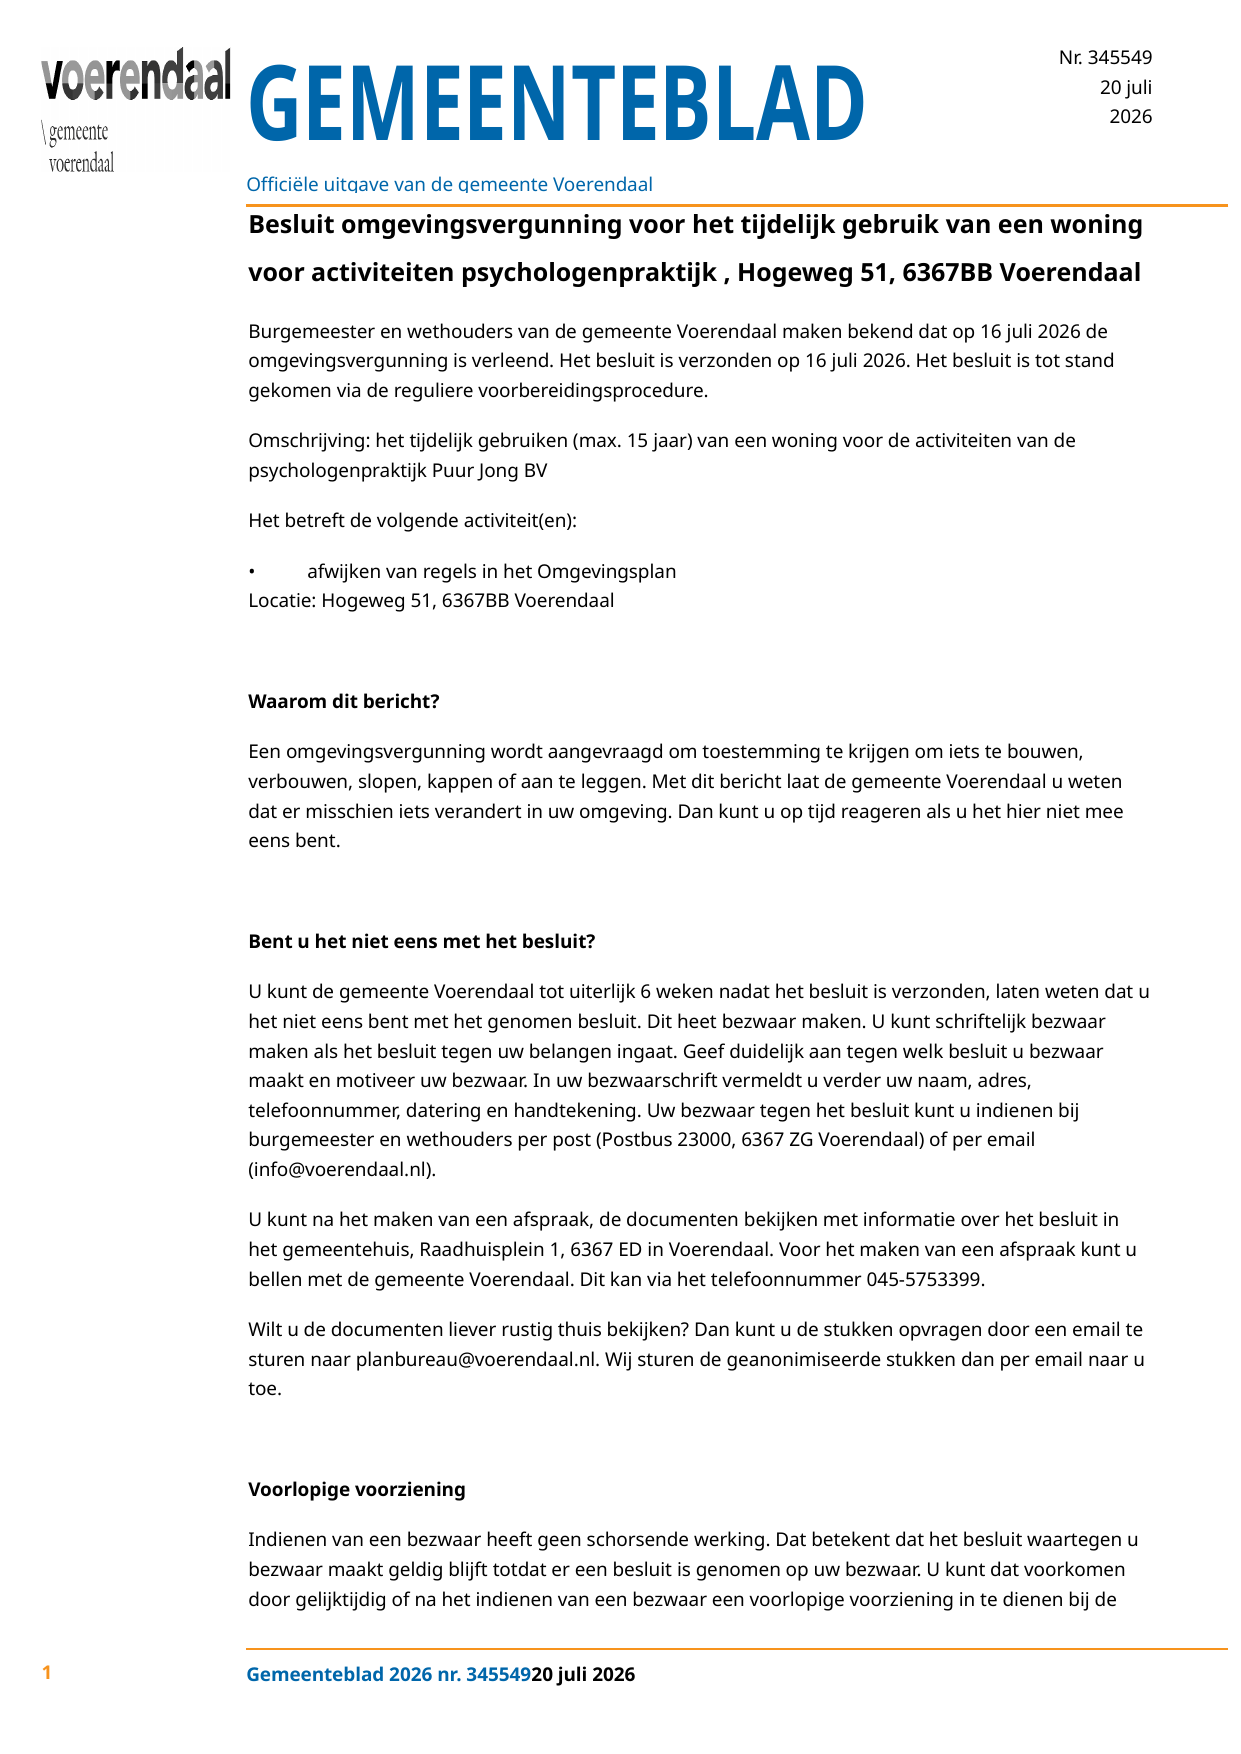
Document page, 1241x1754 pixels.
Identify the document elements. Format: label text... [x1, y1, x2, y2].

text Omschrijving: het tijdelijk gebruiken (max. 15 jaar) van een woning voor de activiteiten van de psychologenpraktijk Puur Jong BV [248, 427, 1152, 483]
text U kunt na het maken van een afspraak, de documenten bekijken met informatie over het besluit in het gemeentehuis, Raadhuisplein 1, 6367 ED in Voerendaal. Voor het maken van een afspraak kunt u bellen met de gemeente Voerendaal. Dit kan via het telefoonnummer 045-5753399. [248, 1207, 1152, 1292]
text Waarom dit bericht? [248, 688, 1152, 714]
text Wilt u de documenten liever rustig thuis bekijken? Dan kunt u de stukken opvragen door een email te sturen naar planbureau@voerendaal.nl. Wij sturen de geanonimiseerde stukken dan per email naar u toe. [248, 1316, 1152, 1401]
text Voorlopige voorziening [248, 1476, 1152, 1502]
list afwijken van regels in het Omgevingsplan [248, 558, 1152, 584]
text Een omgevingsvergunning wordt aangevraagd om toestemming te krijgen om iets te bouwen, verbouwen, slopen, kappen of aan te leggen. Met dit bericht laat de gemeente Voerendaal u weten dat er misschien iets verandert in uw omgeving. Dan kunt u op tijd reageren als u het hier niet mee eens bent. [248, 739, 1152, 853]
text Burgemeester en wethouders van de gemeente Voerendaal maken bekend dat op 16 juli 2026 de omgevingsvergunning is verleend. Het besluit is verzonden op 16 juli 2026. Het besluit is tot stand gekomen via de reguliere voorbereidingsprocedure. [248, 318, 1152, 403]
text Locatie: Hogeweg 51, 6367BB Voerendaal [248, 587, 1152, 613]
text Indienen van een bezwaar heeft geen schorsende werking. Dat betekent dat het besluit waartegen u bezwaar maakt geldig blijft totdat er een besluit is genomen op uw bezwaar. U kunt dat voorkomen door gelijktijdig of na het indienen van een bezwaar een voorlopige voorziening in te dienen bij de [248, 1527, 1152, 1612]
text Het betreft de volgende activiteit(en): [248, 507, 1152, 533]
text Besluit omgevingsvergunning voor het tijdelijk gebruik van een woning voor activiteiten psychologenpraktijk , Hogeweg 51, 6367BB Voerendaal [248, 207, 1152, 288]
picture [41, 47, 231, 172]
text Bent u het niet eens met het besluit? [248, 928, 1152, 954]
text U kunt de gemeente Voerendaal tot uiterlijk 6 weken nadat het besluit is verzonden, laten weten dat u het niet eens bent met het genomen besluit. Dit heet bezwaar maken. U kunt schriftelijk bezwaar maken als het besluit tegen uw belangen ingaat. Geef duidelijk aan tegen welk besluit u bezwaar maakt en motiveer uw bezwaar. In uw bezwaarschrift vermeldt u verder uw naam, adres, telefoonnummer, datering en handtekening. Uw bezwaar tegen het besluit kunt u indienen bij burgemeester en wethouders per post (Postbus 23000, 6367 ZG Voerendaal) of per email (info@voerendaal.nl). [248, 979, 1152, 1182]
